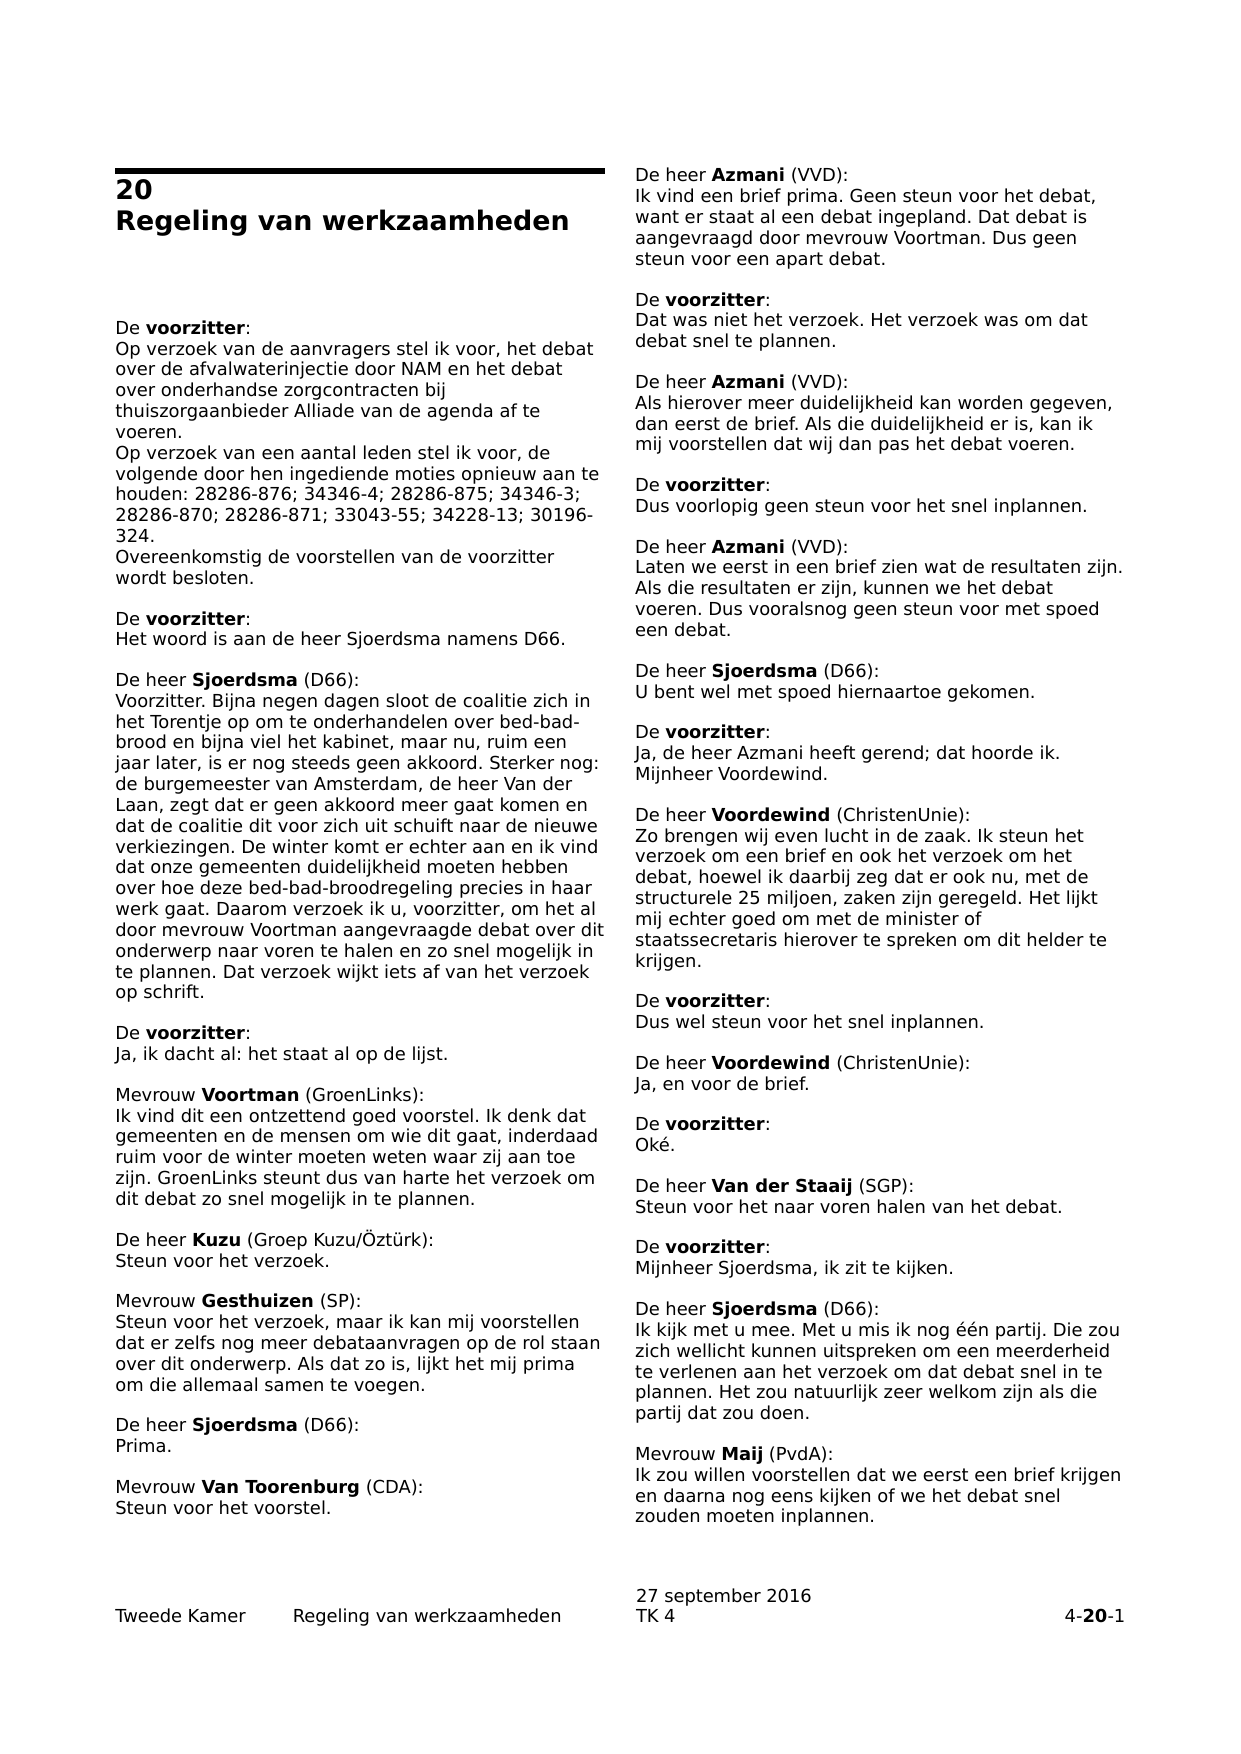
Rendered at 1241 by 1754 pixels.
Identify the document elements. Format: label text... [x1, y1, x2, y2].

text Ik vind een brief prima. Geen steun voor het debat, want er staat al een debat ingepland. Dat debat is aangevraagd door mevrouw Voortman. Dus geen steun voor een apart debat. [635, 186, 1125, 269]
text Ik kijk met u mee. Met u mis ik nog één partij. Die zou zich wellicht kunnen uitspreken om een meerderheid te verlenen aan het verzoek om dat debat snel in te plannen. Het zou natuurlijk zeer welkom zijn als die partij dat zou doen. [635, 1320, 1125, 1424]
text Dus wel steun voor het snel inplannen. [635, 1012, 1125, 1033]
text De voorzitter: [635, 475, 1125, 496]
text De heer Kuzu (Groep Kuzu/Öztürk): [115, 1229, 605, 1250]
text De voorzitter: [635, 289, 1125, 310]
text Dus voorlopig geen steun voor het snel inplannen. [635, 496, 1125, 517]
text Zo brengen wij even lucht in de zaak. Ik steun het verzoek om een brief en ook het verzoek om het debat, hoewel ik daarbij zeg dat er ook nu, met de structurele 25 miljoen, zaken zijn geregeld. Het lijkt mij echter goed om met de minister of staatssecretaris hierover te spreken om dit helder te krijgen. [635, 825, 1125, 971]
text Steun voor het verzoek. [115, 1250, 605, 1271]
text Oké. [635, 1135, 1125, 1156]
text Laten we eerst in een brief zien wat de resultaten zijn. Als die resultaten er zijn, kunnen we het debat voeren. Dus vooralsnog geen steun voor met spoed een debat. [635, 557, 1125, 641]
text Mevrouw Van Toorenburg (CDA): [115, 1477, 605, 1497]
text Ja, ik dacht al: het staat al op de lijst. [115, 1044, 605, 1065]
text De voorzitter: [635, 1237, 1125, 1258]
text Overeenkomstig de voorstellen van de voorzitter wordt besloten. [115, 547, 605, 588]
text De voorzitter: [115, 608, 605, 629]
text De heer Sjoerdsma (D66): [115, 1415, 605, 1436]
text Ik vind dit een ontzettend goed voorstel. Ik denk dat gemeenten en de mensen om wie dit gaat, inderdaad ruim voor de winter moeten weten waar zij aan toe zijn. GroenLinks steunt dus van harte het verzoek om dit debat zo snel mogelijk in te plannen. [115, 1105, 605, 1209]
text Ja, de heer Azmani heeft gerend; dat hoorde ik. Mijnheer Voordewind. [635, 743, 1125, 784]
text De voorzitter: [635, 991, 1125, 1012]
text Ja, en voor de brief. [635, 1073, 1125, 1094]
text De heer Van der Staaij (SGP): [635, 1176, 1125, 1197]
text De voorzitter: [635, 1114, 1125, 1135]
text De heer Voordewind (ChristenUnie): [635, 1053, 1125, 1073]
text De voorzitter: [635, 722, 1125, 743]
text De heer Sjoerdsma (D66): [635, 1299, 1125, 1320]
text Prima. [115, 1436, 605, 1457]
text Mevrouw Gesthuizen (SP): [115, 1291, 605, 1312]
text Het woord is aan de heer Sjoerdsma namens D66. [115, 629, 605, 650]
text Steun voor het naar voren halen van het debat. [635, 1197, 1125, 1217]
text Mevrouw Maij (PvdA): [635, 1444, 1125, 1464]
text Mevrouw Voortman (GroenLinks): [115, 1085, 605, 1105]
text U bent wel met spoed hiernaartoe gekomen. [635, 681, 1125, 702]
text Op verzoek van de aanvragers stel ik voor, het debat over de afvalwaterinjectie door NAM en het debat over onderhandse zorgcontracten bij thuiszorgaanbieder Alliade van de agenda af te voeren. [115, 338, 605, 442]
text De voorzitter: [115, 1023, 605, 1044]
text De voorzitter: [115, 318, 605, 338]
text Voorzitter. Bijna negen dagen sloot de coalitie zich in het Torentje op om te onderhandelen over bed-bad-brood en bijna viel het kabinet, maar nu, ruim een jaar later, is er nog steeds geen akkoord. Sterker nog: de burgemeester van Amsterdam, de heer Van der Laan, zegt dat er geen akkoord meer gaat komen en dat de coalitie dit voor zich uit schuift naar de nieuwe verkiezingen. De winter komt er echter aan en ik vind dat onze gemeenten duidelijkheid moeten hebben over hoe deze bed-bad-broodregeling precies in haar werk gaat. Daarom verzoek ik u, voorzitter, om het al door mevrouw Voortman aangevraagde debat over dit onderwerp naar voren te halen en zo snel mogelijk in te plannen. Dat verzoek wijkt iets af van het verzoek op schrift. [115, 691, 605, 1003]
text Als hierover meer duidelijkheid kan worden gegeven, dan eerst de brief. Als die duidelijkheid er is, kan ik mij voorstellen dat wij dan pas het debat voeren. [635, 392, 1125, 455]
text Mijnheer Sjoerdsma, ik zit te kijken. [635, 1258, 1125, 1279]
text De heer Azmani (VVD): [635, 165, 1125, 186]
title 20 Regeling van werkzaamheden [115, 174, 605, 237]
text Steun voor het voorstel. [115, 1497, 605, 1518]
text De heer Sjoerdsma (D66): [115, 670, 605, 691]
text Steun voor het verzoek, maar ik kan mij voorstellen dat er zelfs nog meer debataanvragen op de rol staan over dit onderwerp. Als dat zo is, lijkt het mij prima om die allemaal samen te voegen. [115, 1312, 605, 1395]
text De heer Sjoerdsma (D66): [635, 661, 1125, 681]
text Op verzoek van een aantal leden stel ik voor, de volgende door hen ingediende moties opnieuw aan te houden: 28286-876; 34346-4; 28286-875; 34346-3; 28286-870; 28286-871; 33043-55; 34228-13; 30196-324. [115, 442, 605, 547]
text Ik zou willen voorstellen dat we eerst een brief krijgen en daarna nog eens kijken of we het debat snel zouden moeten inplannen. [635, 1464, 1125, 1527]
text De heer Azmani (VVD): [635, 372, 1125, 392]
text De heer Voordewind (ChristenUnie): [635, 804, 1125, 825]
text Dat was niet het verzoek. Het verzoek was om dat debat snel te plannen. [635, 310, 1125, 352]
text De heer Azmani (VVD): [635, 537, 1125, 557]
